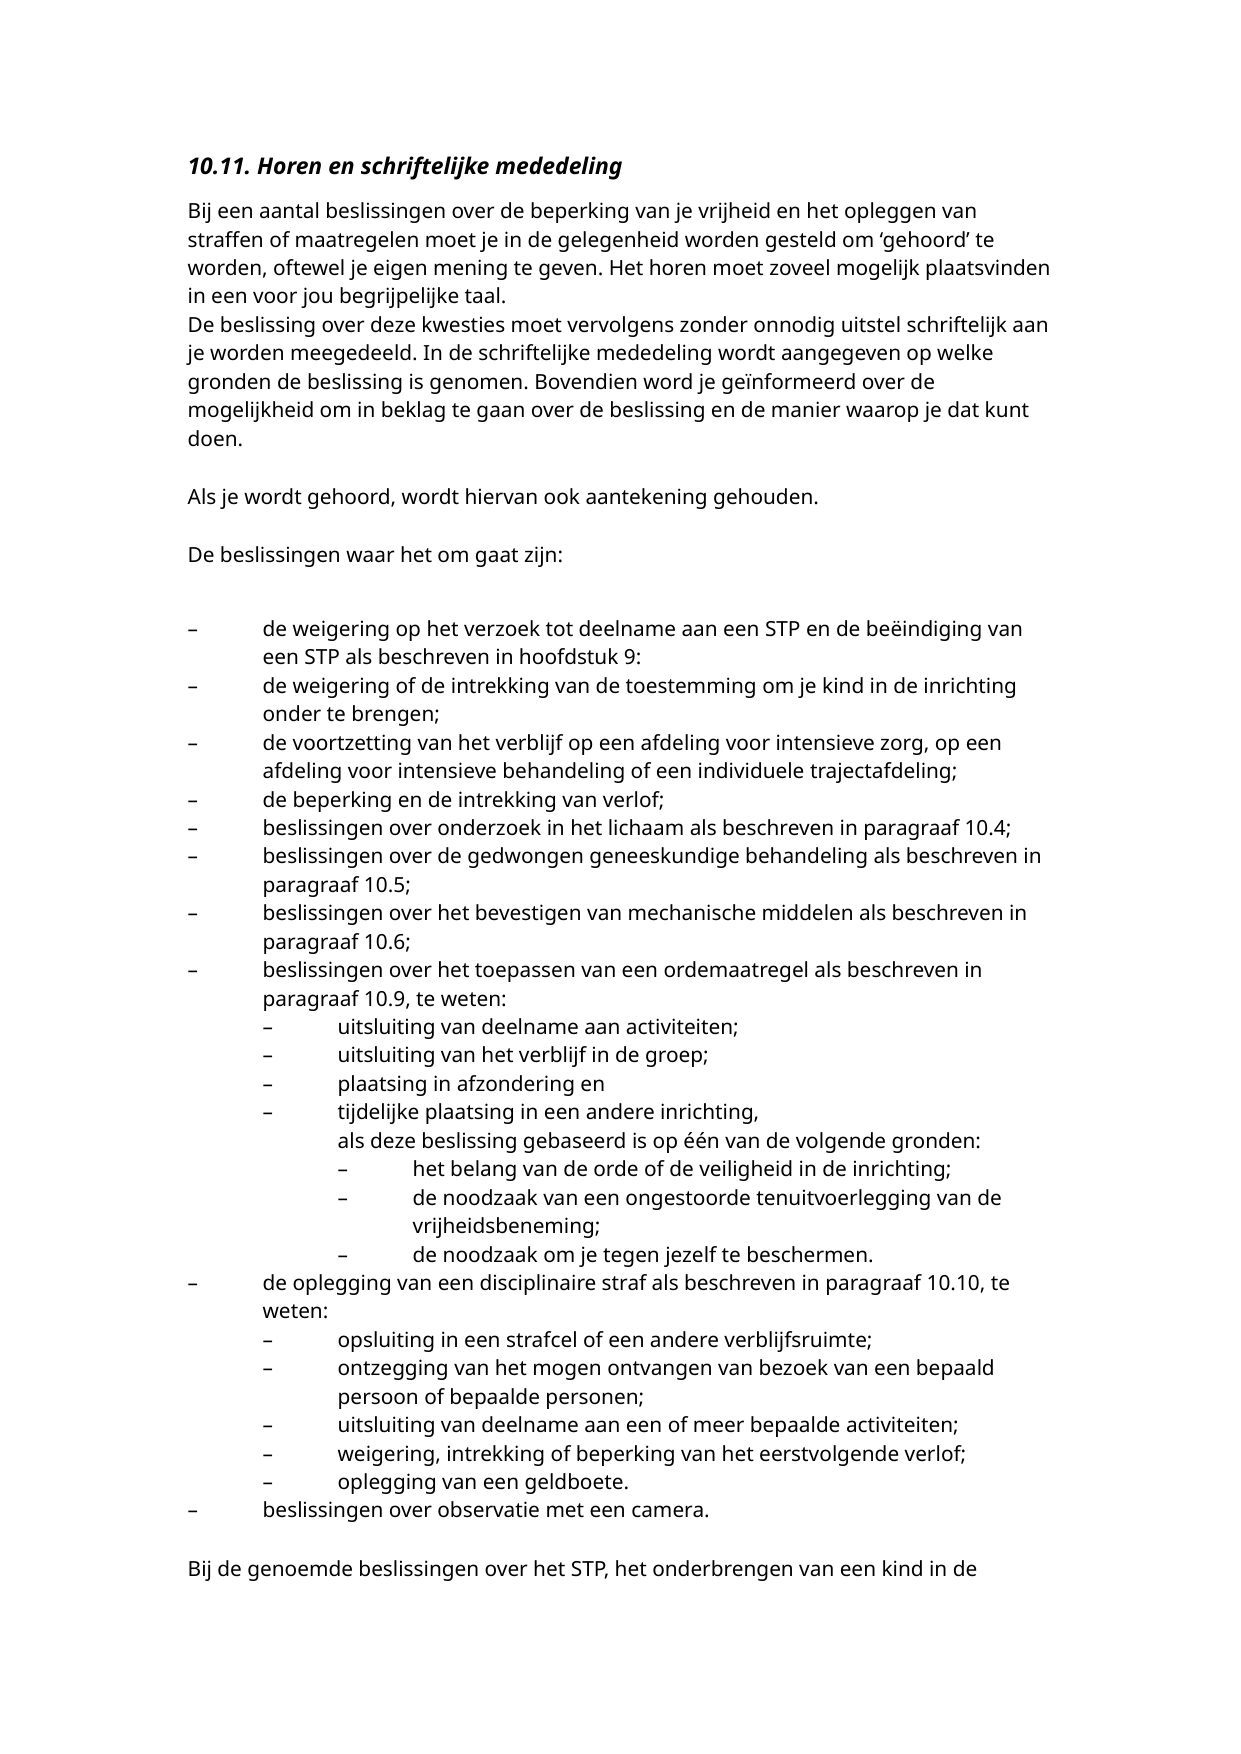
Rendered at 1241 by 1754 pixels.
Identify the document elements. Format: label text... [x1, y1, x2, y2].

list oplegging van een geldboete. [262, 1467, 1053, 1496]
text Bij de genoemde beslissingen over het STP, het onderbrengen van een kind in de [187, 1554, 1053, 1582]
list de weigering of de intrekking van de toestemming om je kind in de inrichting onder te brengen; [187, 671, 1053, 728]
list de noodzaak om je tegen jezelf te beschermen. [337, 1240, 1053, 1268]
list uitsluiting van deelname aan activiteiten; [262, 1012, 1053, 1041]
text De beslissing over deze kwesties moet vervolgens zonder onnodig uitstel schriftelijk aan je worden meegedeeld. In de schriftelijke mededeling wordt aangegeven op welke gronden de beslissing is genomen. Bovendien word je geïnformeerd over de mogelijkheid om in beklag te gaan over de beslissing en de manier waarop je dat kunt doen. [187, 310, 1053, 452]
list de weigering op het verzoek tot deelname aan een STP en de beëindiging van een STP als beschreven in hoofdstuk 9: [187, 614, 1053, 671]
text De beslissingen waar het om gaat zijn: [187, 541, 1053, 569]
list uitsluiting van het verblijf in de groep; [262, 1041, 1053, 1069]
list plaatsing in afzondering en [262, 1069, 1053, 1097]
list de beperking en de intrekking van verlof; [187, 785, 1053, 813]
list opsluiting in een strafcel of een andere verblijfsruimte; [262, 1325, 1053, 1353]
list beslissingen over het bevestigen van mechanische middelen als beschreven in paragraaf 10.6; [187, 898, 1053, 955]
list het belang van de orde of de veiligheid in de inrichting; [337, 1154, 1053, 1183]
list de oplegging van een disciplinaire straf als beschreven in paragraaf 10.10, te weten: [187, 1268, 1053, 1325]
list als deze beslissing gebaseerd is op één van de volgende gronden: [262, 1126, 1053, 1154]
list beslissingen over observatie met een camera. [187, 1496, 1053, 1524]
list de voortzetting van het verblijf op een afdeling voor intensieve zorg, op een afdeling voor intensieve behandeling of een individuele trajectafdeling; [187, 728, 1053, 785]
list de noodzaak van een ongestoorde tenuitvoerlegging van de vrijheidsbeneming; [337, 1183, 1053, 1240]
subtitle 10.11. Horen en schriftelijke mededeling [187, 150, 1053, 181]
text Als je wordt gehoord, wordt hiervan ook aantekening gehouden. [187, 482, 1053, 511]
list uitsluiting van deelname aan een of meer bepaalde activiteiten; [262, 1410, 1053, 1439]
list tijdelijke plaatsing in een andere inrichting, [262, 1097, 1053, 1126]
list ontzegging van het mogen ontvangen van bezoek van een bepaald persoon of bepaalde personen; [262, 1353, 1053, 1410]
list beslissingen over de gedwongen geneeskundige behandeling als beschreven in paragraaf 10.5; [187, 842, 1053, 898]
list beslissingen over het toepassen van een ordemaatregel als beschreven in paragraaf 10.9, te weten: [187, 955, 1053, 1012]
list weigering, intrekking of beperking van het eerstvolgende verlof; [262, 1439, 1053, 1467]
text Bij een aantal beslissingen over de beperking van je vrijheid en het opleggen van straffen of maatregelen moet je in de gelegenheid worden gesteld om ‘gehoord’ te worden, oftewel je eigen mening te geven. Het horen moet zoveel mogelijk plaatsvinden in een voor jou begrijpelijke taal. [187, 196, 1053, 310]
list beslissingen over onderzoek in het lichaam als beschreven in paragraaf 10.4; [187, 813, 1053, 842]
